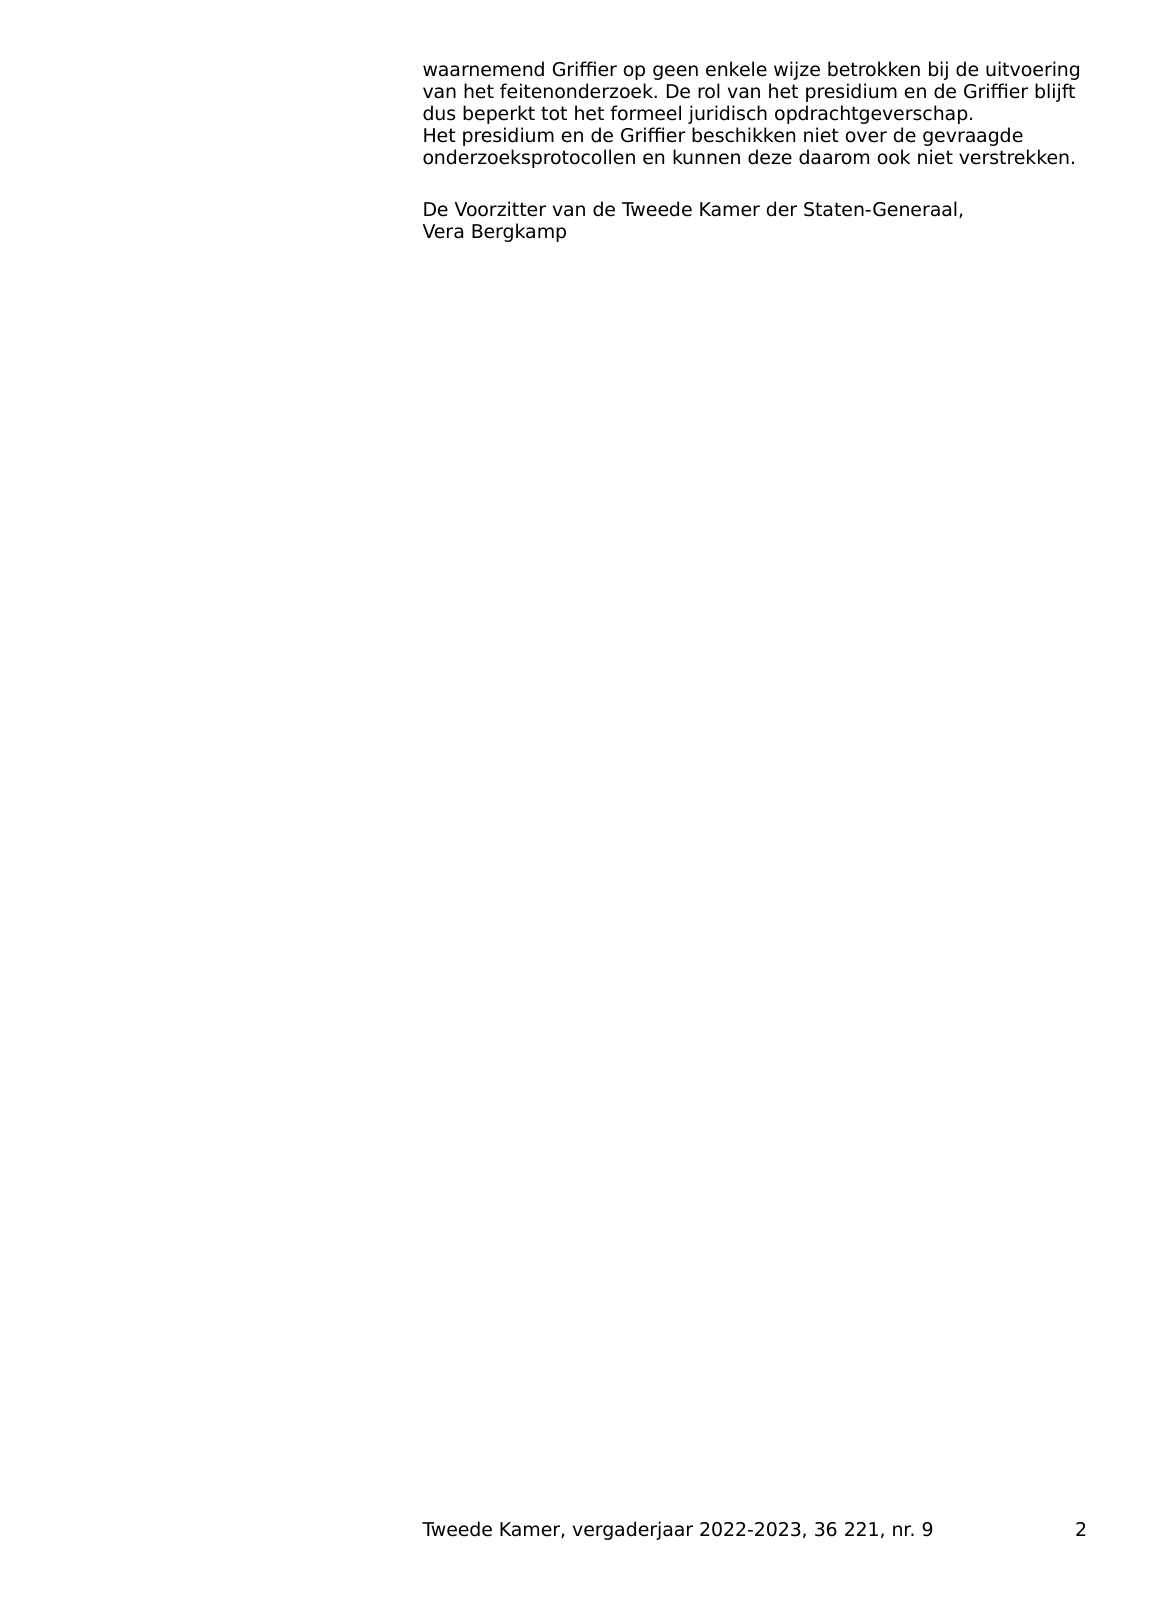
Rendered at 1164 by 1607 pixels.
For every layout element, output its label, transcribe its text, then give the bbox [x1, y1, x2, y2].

text De Voorzitter van de Tweede Kamer der Staten-Generaal, Vera Bergkamp [422, 199, 1087, 243]
text waarnemend Griffier op geen enkele wijze betrokken bij de uitvoering van het feitenonderzoek. De rol van het presidium en de Griffier blijft dus beperkt tot het formeel juridisch opdrachtgeverschap. [422, 59, 1087, 125]
text Het presidium en de Griffier beschikken niet over de gevraagde onderzoeksprotocollen en kunnen deze daarom ook niet verstrekken. [422, 125, 1087, 169]
